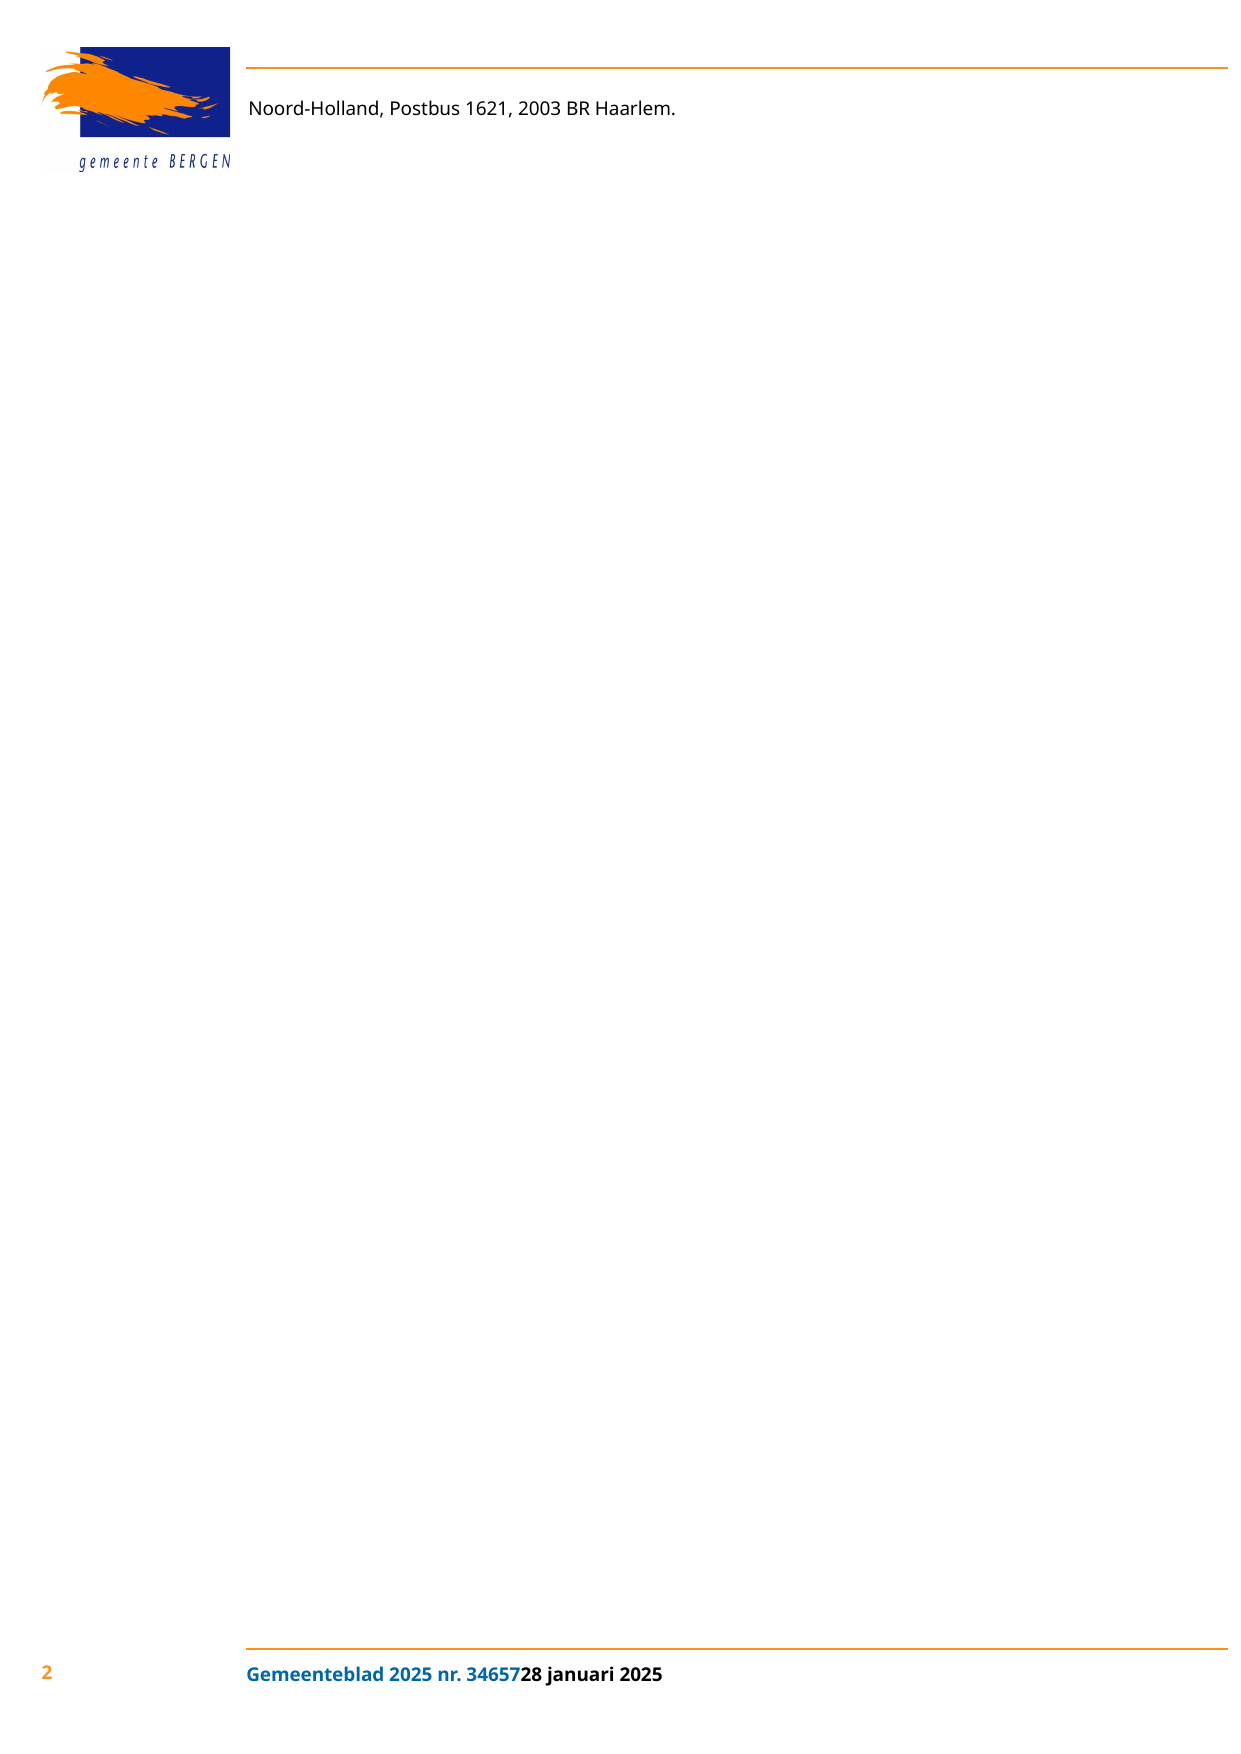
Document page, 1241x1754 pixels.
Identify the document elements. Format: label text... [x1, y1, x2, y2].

text Noord-Holland, Postbus 1621, 2003 BR Haarlem. [248, 95, 1152, 121]
picture [41, 47, 231, 172]
